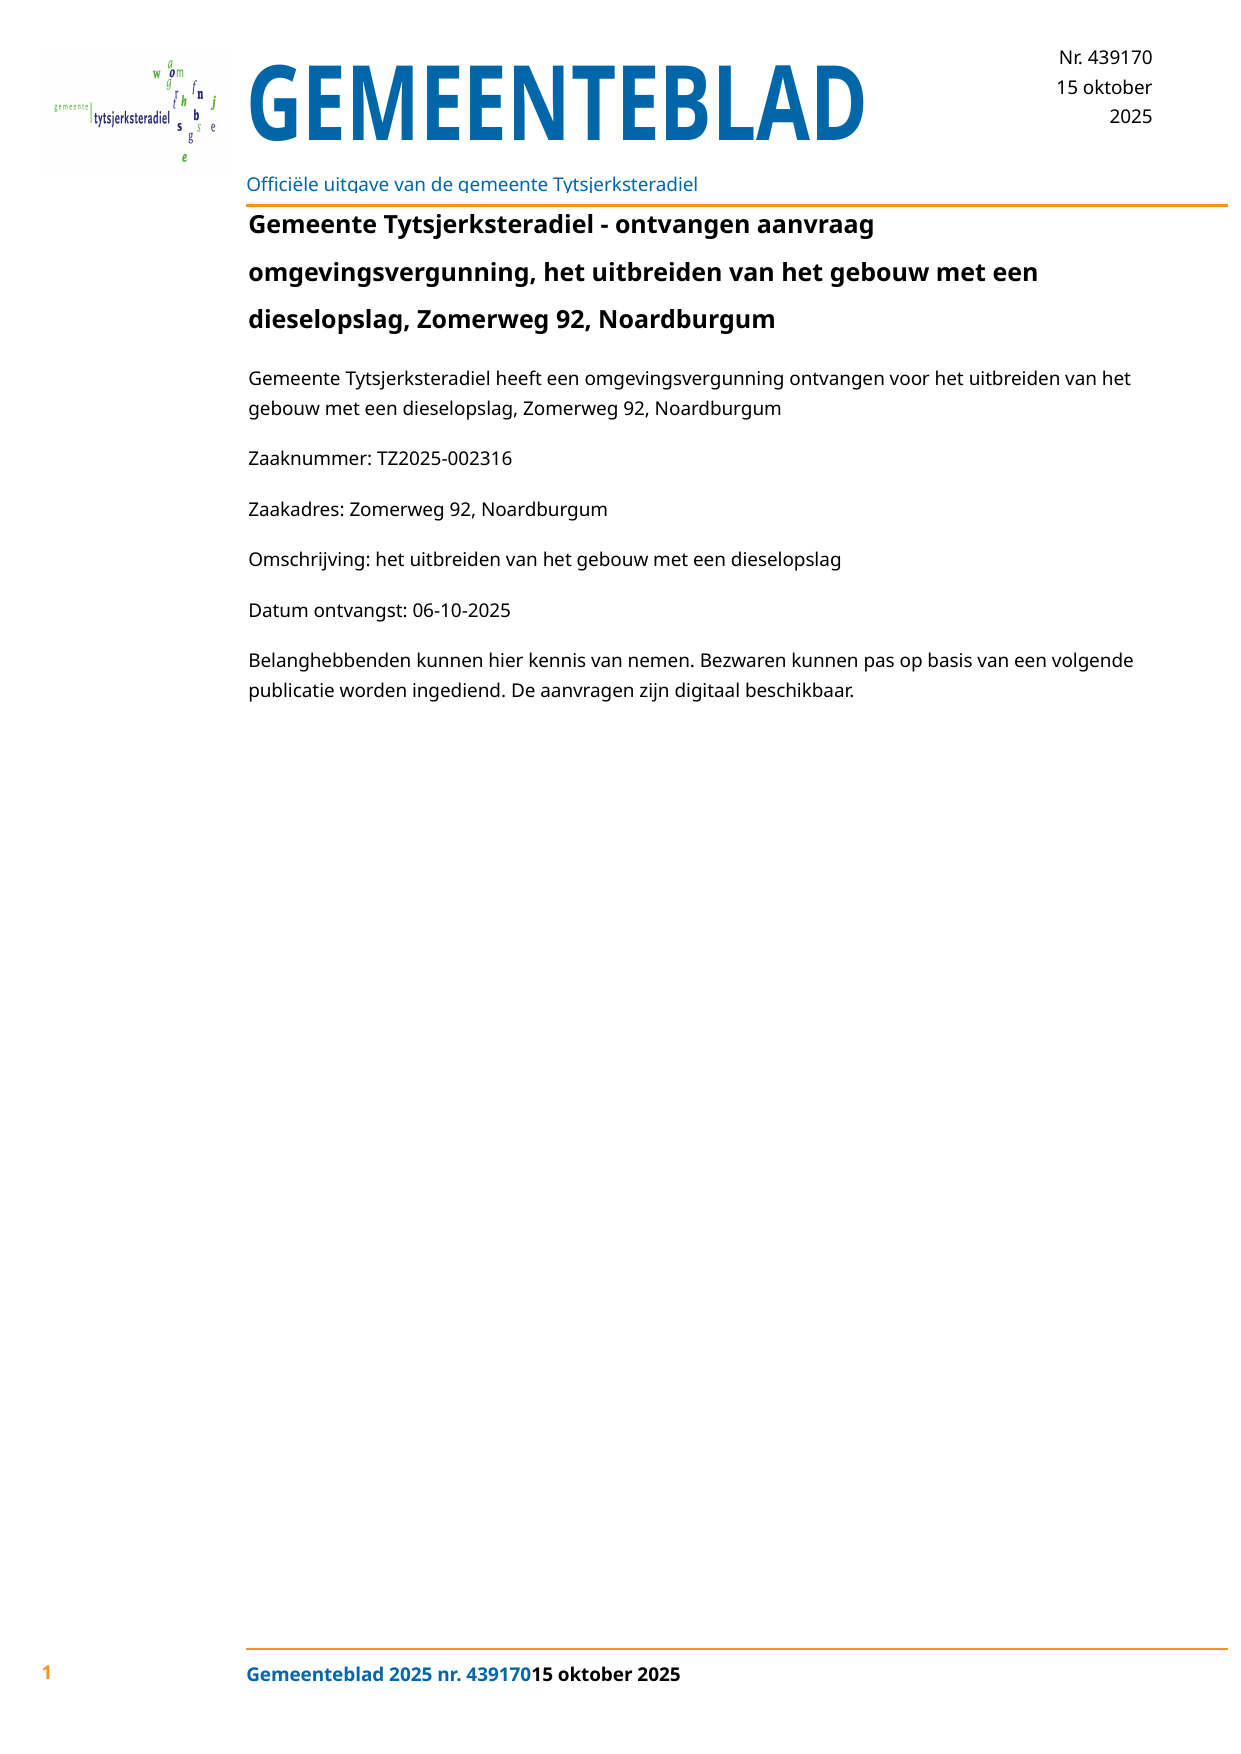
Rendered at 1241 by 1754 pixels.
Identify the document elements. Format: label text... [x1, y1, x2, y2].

text Omschrijving: het uitbreiden van het gebouw met een dieselopslag [248, 546, 1152, 572]
text Zaaknummer: TZ2025-002316 [248, 446, 1152, 471]
text Datum ontvangst: 06-10-2025 [248, 597, 1152, 622]
text Zaakadres: Zomerweg 92, Noardburgum [248, 496, 1152, 522]
text Gemeente Tytsjerksteradiel - ontvangen aanvraag omgevingsvergunning, het uitbreiden van het gebouw met een dieselopslag, Zomerweg 92, Noardburgum [248, 207, 1152, 336]
text Belanghebbenden kunnen hier kennis van nemen. Bezwaren kunnen pas op basis van een volgende publicatie worden ingediend. De aanvragen zijn digitaal beschikbaar. [248, 647, 1152, 702]
picture [41, 47, 231, 172]
text Gemeente Tytsjerksteradiel heeft een omgevingsvergunning ontvangen voor het uitbreiden van het gebouw met een dieselopslag, Zomerweg 92, Noardburgum [248, 366, 1152, 421]
